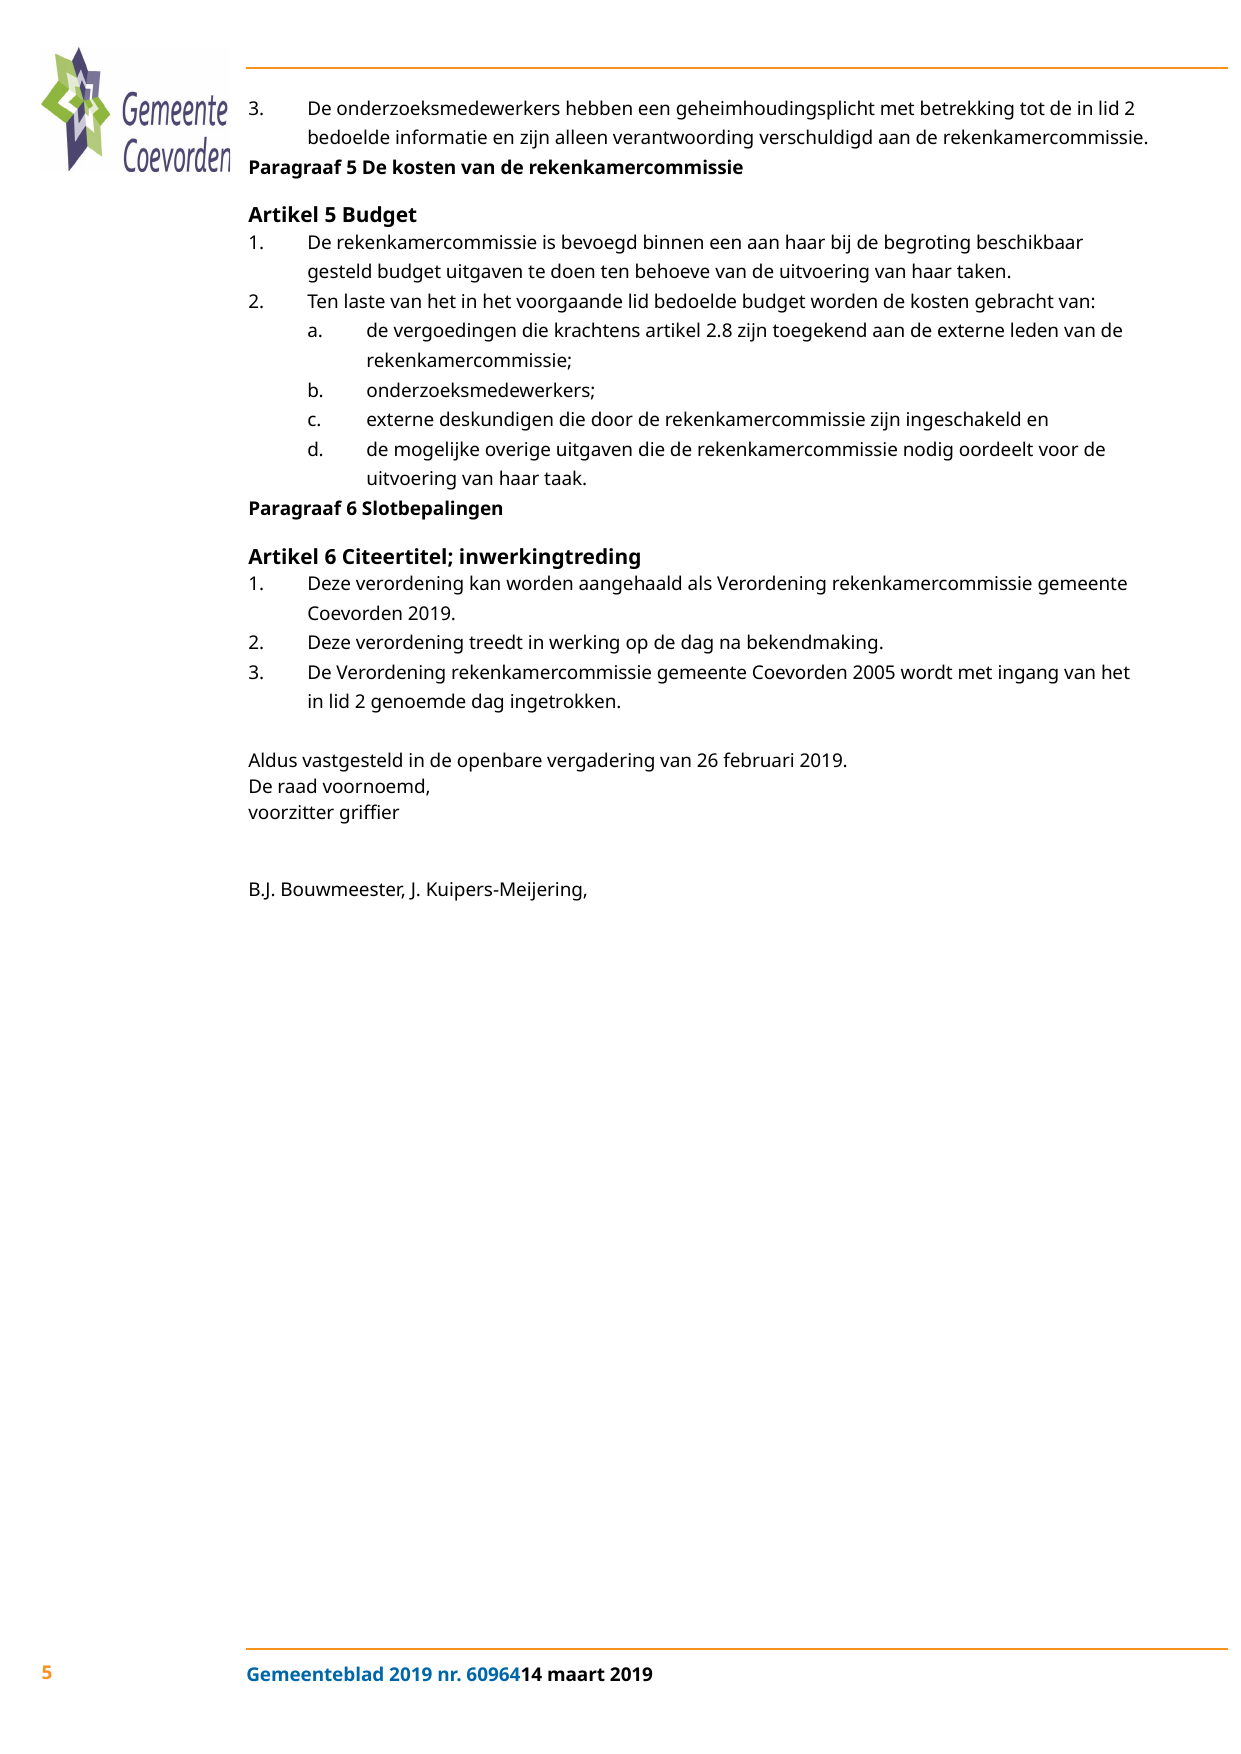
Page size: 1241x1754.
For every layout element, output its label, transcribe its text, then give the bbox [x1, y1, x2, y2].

list onderzoeksmedewerkers; [307, 377, 1152, 403]
list Deze verordening treedt in werking op de dag na bekendmaking. [248, 629, 1152, 655]
text Paragraaf 6 Slotbepalingen [248, 495, 1152, 521]
list De Verordening rekenkamercommissie gemeente Coevorden 2005 wordt met ingang van het in lid 2 genoemde dag ingetrokken. [248, 659, 1152, 714]
text Paragraaf 5 De kosten van de rekenkamercommissie [248, 154, 1152, 180]
text voorzitter griffier [248, 799, 1152, 825]
text De raad voornoemd, [248, 773, 1152, 799]
text Artikel 5 Budget [248, 201, 1152, 229]
list De onderzoeksmedewerkers hebben een geheimhoudingsplicht met betrekking tot de in lid 2 bedoelde informatie en zijn alleen verantwoording verschuldigd aan de rekenkamercommissie. [248, 95, 1152, 150]
list externe deskundigen die door de rekenkamercommissie zijn ingeschakeld en [307, 406, 1152, 432]
text Artikel 6 Citeertitel; inwerkingtreding [248, 542, 1152, 570]
list de mogelijke overige uitgaven die de rekenkamercommissie nodig oordeelt voor de uitvoering van haar taak. [307, 436, 1152, 491]
picture [41, 47, 231, 172]
list de vergoedingen die krachtens artikel 2.8 zijn toegekend aan de externe leden van de rekenkamercommissie; [307, 318, 1152, 373]
text Aldus vastgesteld in de openbare vergadering van 26 februari 2019. [248, 748, 1152, 773]
list Ten laste van het in het voorgaande lid bedoelde budget worden de kosten gebracht van: [248, 288, 1152, 314]
list De rekenkamercommissie is bevoegd binnen een aan haar bij de begroting beschikbaar gesteld budget uitgaven te doen ten behoeve van de uitvoering van haar taken. [248, 229, 1152, 284]
text B.J. Bouwmeester, J. Kuipers-Meijering, [248, 876, 1152, 902]
list Deze verordening kan worden aangehaald als Verordening rekenkamercommissie gemeente Coevorden 2019. [248, 570, 1152, 626]
